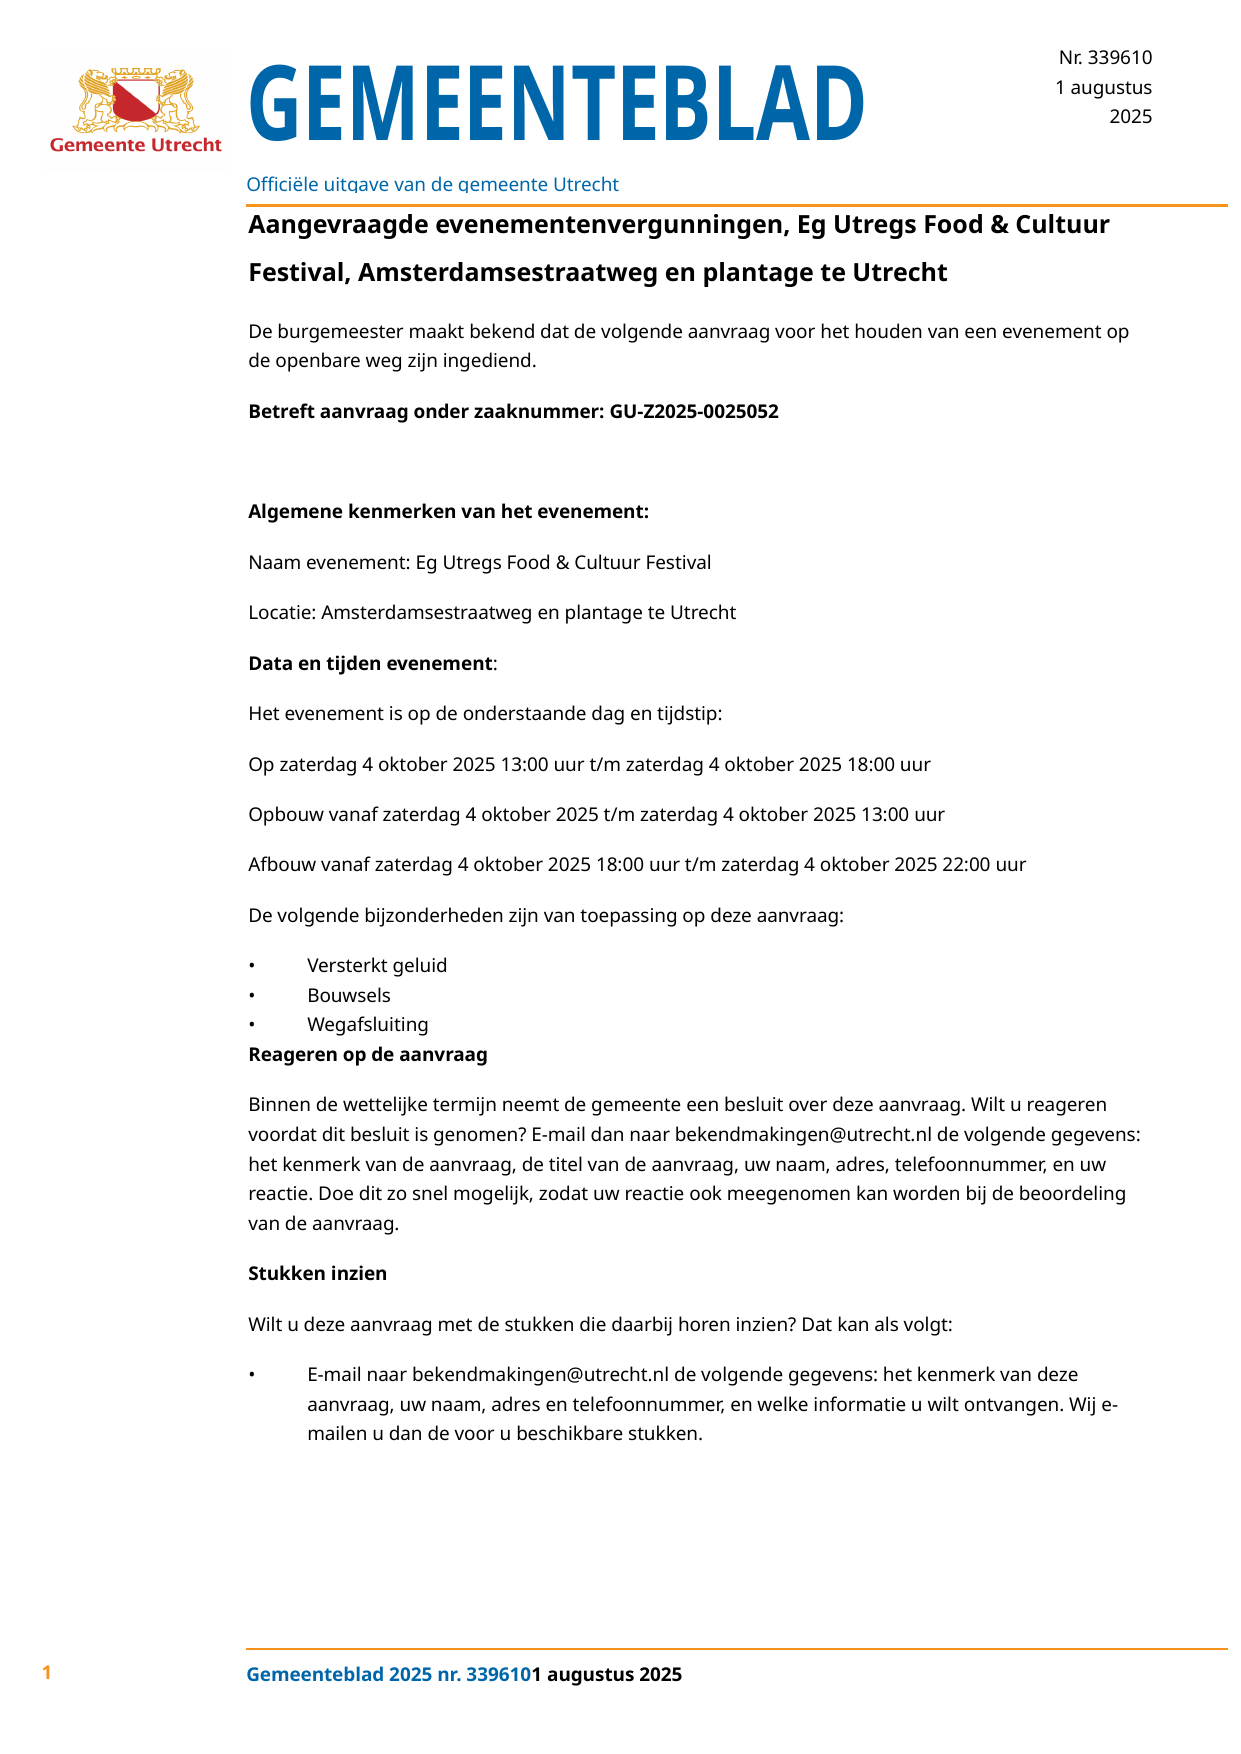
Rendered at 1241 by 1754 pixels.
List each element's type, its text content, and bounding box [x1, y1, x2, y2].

text Op zaterdag 4 oktober 2025 13:00 uur t/m zaterdag 4 oktober 2025 18:00 uur [248, 751, 1152, 777]
text Aangevraagde evenementenvergunningen, Eg Utregs Food & Cultuur Festival, Amsterdamsestraatweg en plantage te Utrecht [248, 207, 1152, 288]
list Versterkt geluid [248, 952, 1152, 978]
text De burgemeester maakt bekend dat de volgende aanvraag voor het houden van een evenement op de openbare weg zijn ingediend. [248, 318, 1152, 373]
text Wilt u deze aanvraag met de stukken die daarbij horen inzien? Dat kan als volgt: [248, 1311, 1152, 1337]
text Afbouw vanaf zaterdag 4 oktober 2025 18:00 uur t/m zaterdag 4 oktober 2025 22:00 uur [248, 852, 1152, 877]
list Bouwsels [248, 982, 1152, 1008]
text Betreft aanvraag onder zaaknummer: GU-Z2025-0025052 [248, 398, 1152, 424]
text Binnen de wettelijke termijn neemt de gemeente een besluit over deze aanvraag. Wilt u reageren voordat dit besluit is genomen? E-mail dan naar bekendmakingen@utrecht.nl de volgende gegevens: het kenmerk van de aanvraag, de titel van de aanvraag, uw naam, adres, telefoonnummer, en uw reactie. Doe dit zo snel mogelijk, zodat uw reactie ook meegenomen kan worden bij de beoordeling van de aanvraag. [248, 1092, 1152, 1236]
list Wegafsluiting [248, 1012, 1152, 1037]
text Locatie: Amsterdamsestraatweg en plantage te Utrecht [248, 599, 1152, 625]
text Reageren op de aanvraag [248, 1041, 1152, 1067]
picture [41, 47, 231, 172]
text De volgende bijzonderheden zijn van toepassing op deze aanvraag: [248, 902, 1152, 928]
list E-mail naar bekendmakingen@utrecht.nl de volgende gegevens: het kenmerk van deze aanvraag, uw naam, adres en telefoonnummer, en welke informatie u wilt ontvangen. Wij e-mailen u dan de voor u beschikbare stukken. [248, 1361, 1152, 1446]
text Stukken inzien [248, 1260, 1152, 1286]
text Data en tijden evenement: [248, 650, 1152, 676]
text Opbouw vanaf zaterdag 4 oktober 2025 t/m zaterdag 4 oktober 2025 13:00 uur [248, 801, 1152, 827]
text Het evenement is op de onderstaande dag en tijdstip: [248, 700, 1152, 726]
text Naam evenement: Eg Utregs Food & Cultuur Festival [248, 549, 1152, 575]
text Algemene kenmerken van het evenement: [248, 499, 1152, 524]
